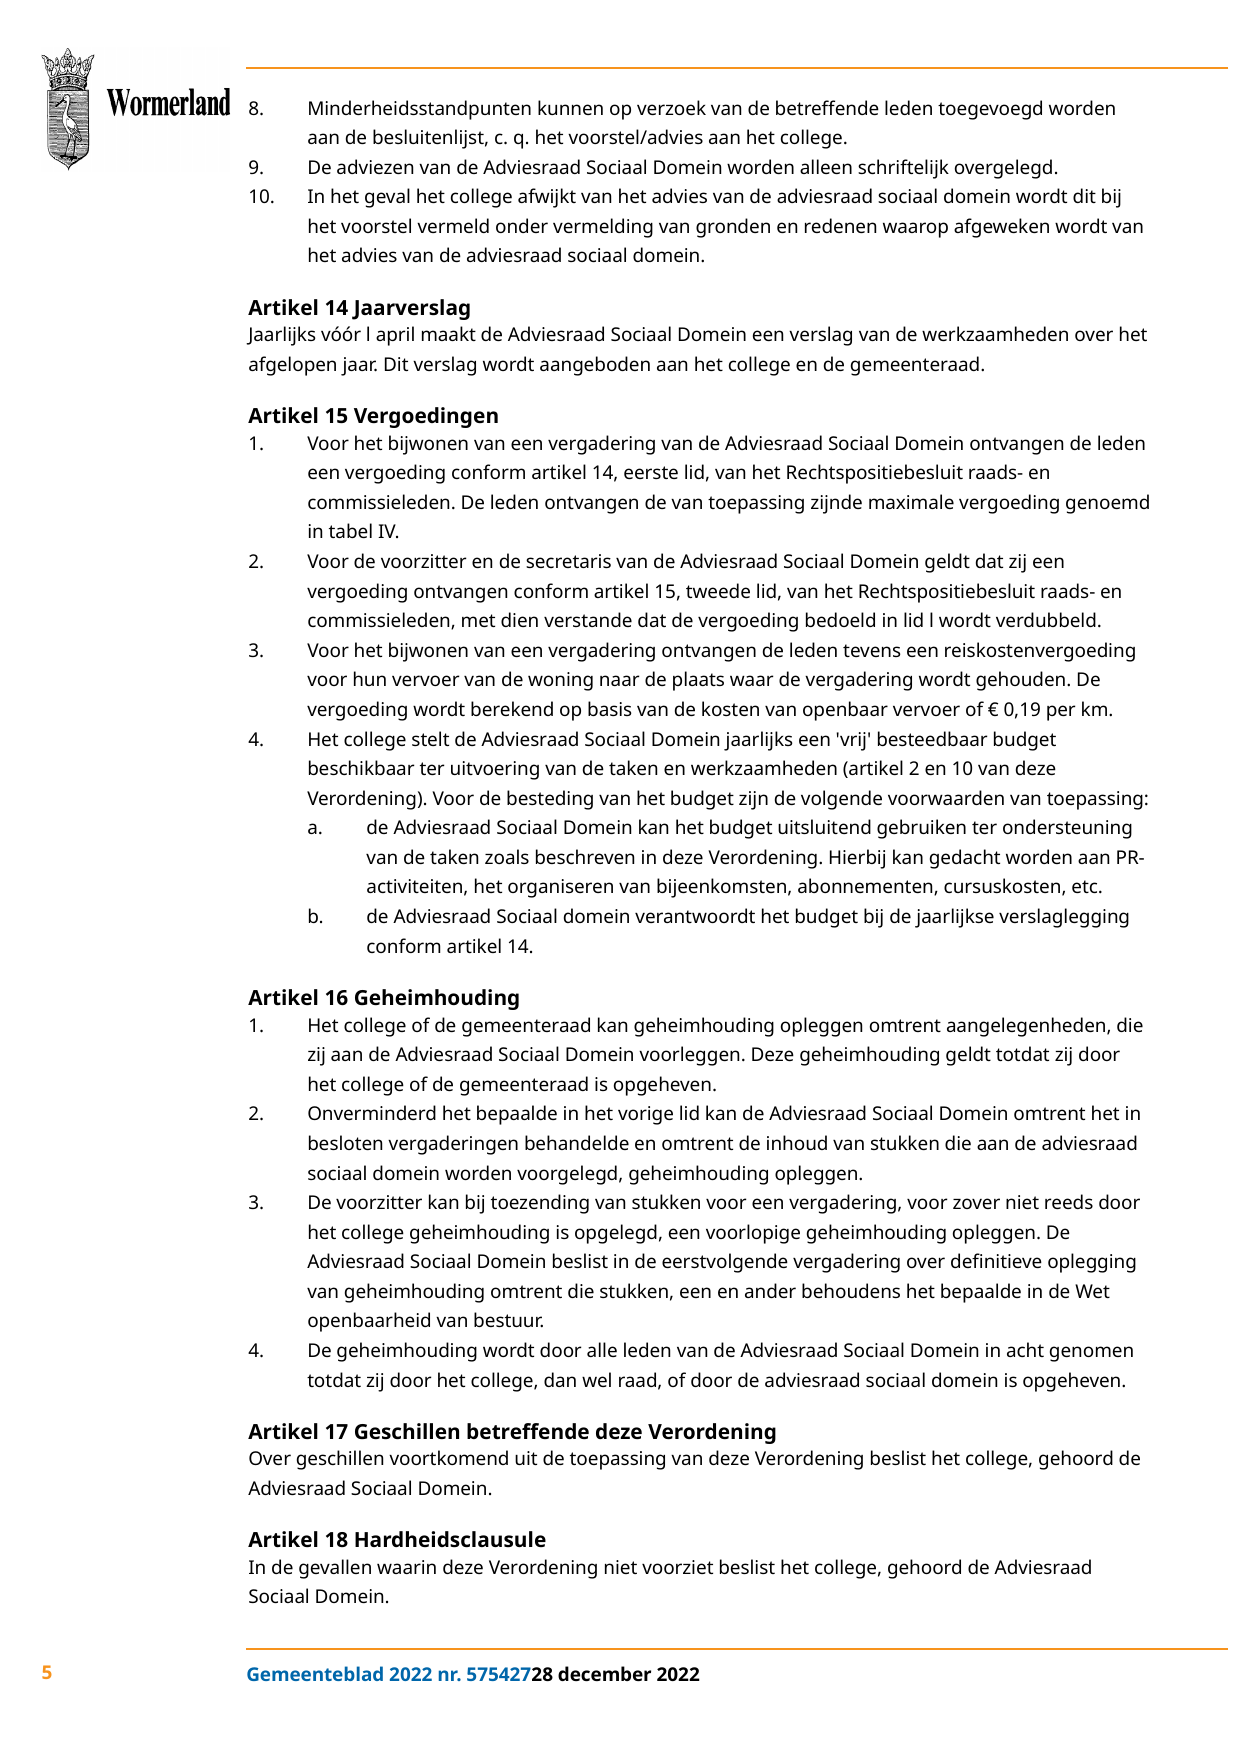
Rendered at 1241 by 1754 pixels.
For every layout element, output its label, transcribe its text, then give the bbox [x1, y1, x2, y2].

list Voor de voorzitter en de secretaris van de Adviesraad Sociaal Domein geldt dat zij een vergoeding ontvangen conform artikel 15, tweede lid, van het Rechtspositiebesluit raads- en commissieleden, met dien verstande dat de vergoeding bedoeld in lid l wordt verdubbeld. [248, 548, 1152, 633]
text Artikel 14 Jaarverslag [248, 293, 1152, 322]
text Over geschillen voortkomend uit de toepassing van deze Verordening beslist het college, gehoord de Adviesraad Sociaal Domein. [248, 1446, 1152, 1501]
list Voor het bijwonen van een vergadering ontvangen de leden tevens een reiskostenvergoeding voor hun vervoer van de woning naar de plaats waar de vergadering wordt gehouden. De vergoeding wordt berekend op basis van de kosten van openbaar vervoer of € 0,19 per km. [248, 637, 1152, 722]
list Het college stelt de Adviesraad Sociaal Domein jaarlijks een 'vrij' besteedbaar budget beschikbaar ter uitvoering van de taken en werkzaamheden (artikel 2 en 10 van deze Verordening). Voor de besteding van het budget zijn de volgende voorwaarden van toepassing: [248, 726, 1152, 811]
list In het geval het college afwijkt van het advies van de adviesraad sociaal domein wordt dit bij het voorstel vermeld onder vermelding van gronden en redenen waarop afgeweken wordt van het advies van de adviesraad sociaal domein. [248, 183, 1152, 268]
list Voor het bijwonen van een vergadering van de Adviesraad Sociaal Domein ontvangen de leden een vergoeding conform artikel 14, eerste lid, van het Rechtspositiebesluit raads- en commissieleden. De leden ontvangen de van toepassing zijnde maximale vergoeding genoemd in tabel IV. [248, 430, 1152, 544]
text Jaarlijks vóór l april maakt de Adviesraad Sociaal Domein een verslag van de werkzaamheden over het afgelopen jaar. Dit verslag wordt aangeboden aan het college en de gemeenteraad. [248, 322, 1152, 377]
list Onverminderd het bepaalde in het vorige lid kan de Adviesraad Sociaal Domein omtrent het in besloten vergaderingen behandelde en omtrent de inhoud van stukken die aan de adviesraad sociaal domein worden voorgelegd, geheimhouding opleggen. [248, 1101, 1152, 1185]
list Het college of de gemeenteraad kan geheimhouding opleggen omtrent aangelegenheden, die zij aan de Adviesraad Sociaal Domein voorleggen. Deze geheimhouding geldt totdat zij door het college of de gemeenteraad is opgeheven. [248, 1012, 1152, 1097]
text Artikel 18 Hardheidsclausule [248, 1526, 1152, 1554]
list Minderheidsstandpunten kunnen op verzoek van de betreffende leden toegevoegd worden aan de besluitenlijst, c. q. het voorstel/advies aan het college. [248, 95, 1152, 150]
list de Adviesraad Sociaal Domein kan het budget uitsluitend gebruiken ter ondersteuning van de taken zoals beschreven in deze Verordening. Hierbij kan gedacht worden aan PR-activiteiten, het organiseren van bijeenkomsten, abonnementen, cursuskosten, etc. [307, 814, 1152, 899]
text Artikel 17 Geschillen betreffende deze Verordening [248, 1417, 1152, 1446]
list De adviezen van de Adviesraad Sociaal Domein worden alleen schriftelijk overgelegd. [248, 154, 1152, 180]
text In de gevallen waarin deze Verordening niet voorziet beslist het college, gehoord de Adviesraad Sociaal Domein. [248, 1554, 1152, 1609]
list De geheimhouding wordt door alle leden van de Adviesraad Sociaal Domein in acht genomen totdat zij door het college, dan wel raad, of door de adviesraad sociaal domein is opgeheven. [248, 1337, 1152, 1392]
list De voorzitter kan bij toezending van stukken voor een vergadering, voor zover niet reeds door het college geheimhouding is opgelegd, een voorlopige geheimhouding opleggen. De Adviesraad Sociaal Domein beslist in de eerstvolgende vergadering over definitieve oplegging van geheimhouding omtrent die stukken, een en ander behoudens het bepaalde in de Wet openbaarheid van bestuur. [248, 1189, 1152, 1333]
text Artikel 16 Geheimhouding [248, 983, 1152, 1012]
text Artikel 15 Vergoedingen [248, 402, 1152, 430]
picture [41, 47, 231, 172]
list de Adviesraad Sociaal domein verantwoordt het budget bij de jaarlijkse verslaglegging conform artikel 14. [307, 903, 1152, 959]
